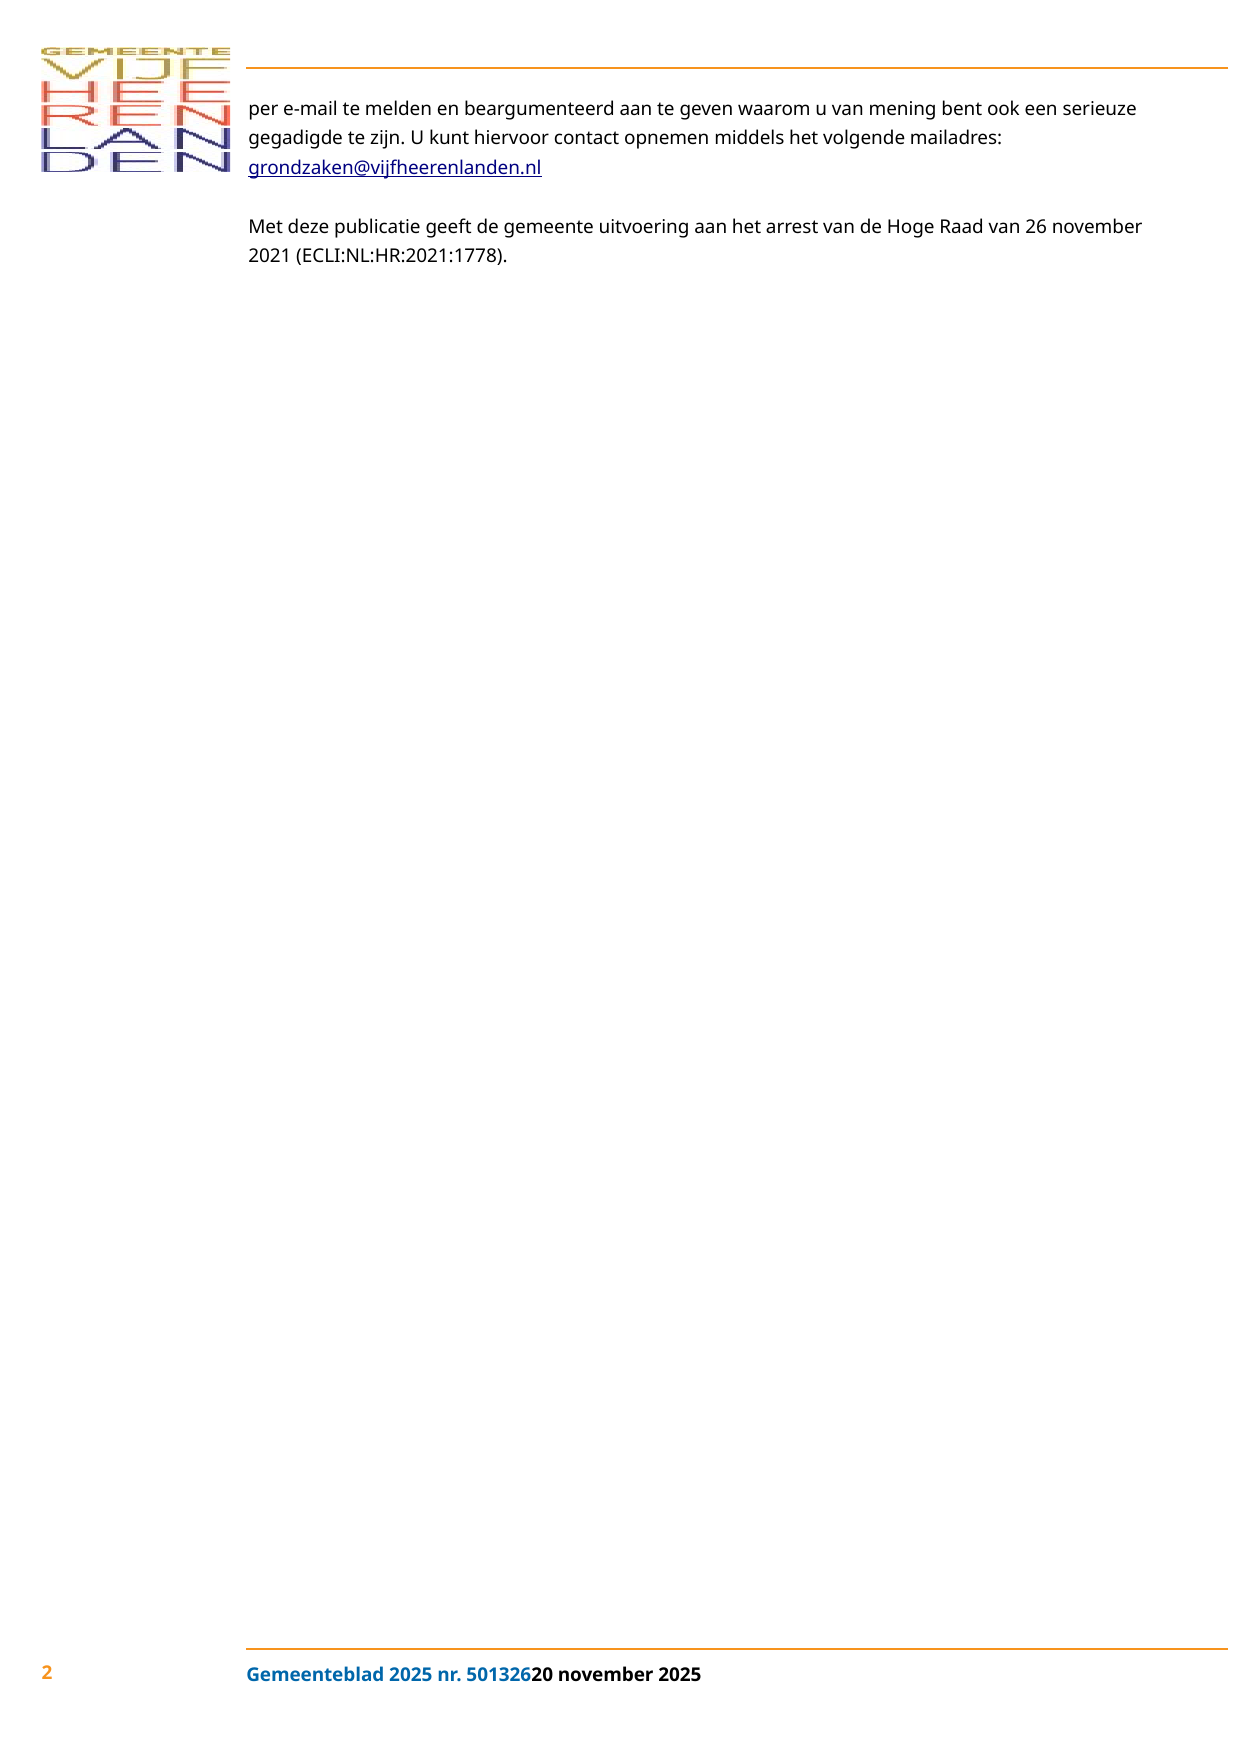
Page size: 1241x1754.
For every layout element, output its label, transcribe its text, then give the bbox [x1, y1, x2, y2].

text per e-mail te melden en beargumenteerd aan te geven waarom u van mening bent ook een serieuze gegadigde te zijn. U kunt hiervoor contact opnemen middels het volgende mailadres: grondzaken@vijfheerenlanden.nl [248, 95, 1152, 180]
picture [41, 47, 231, 172]
text Met deze publicatie geeft de gemeente uitvoering aan het arrest van de Hoge Raad van 26 november 2021 (ECLI:NL:HR:2021:1778). [248, 213, 1152, 268]
